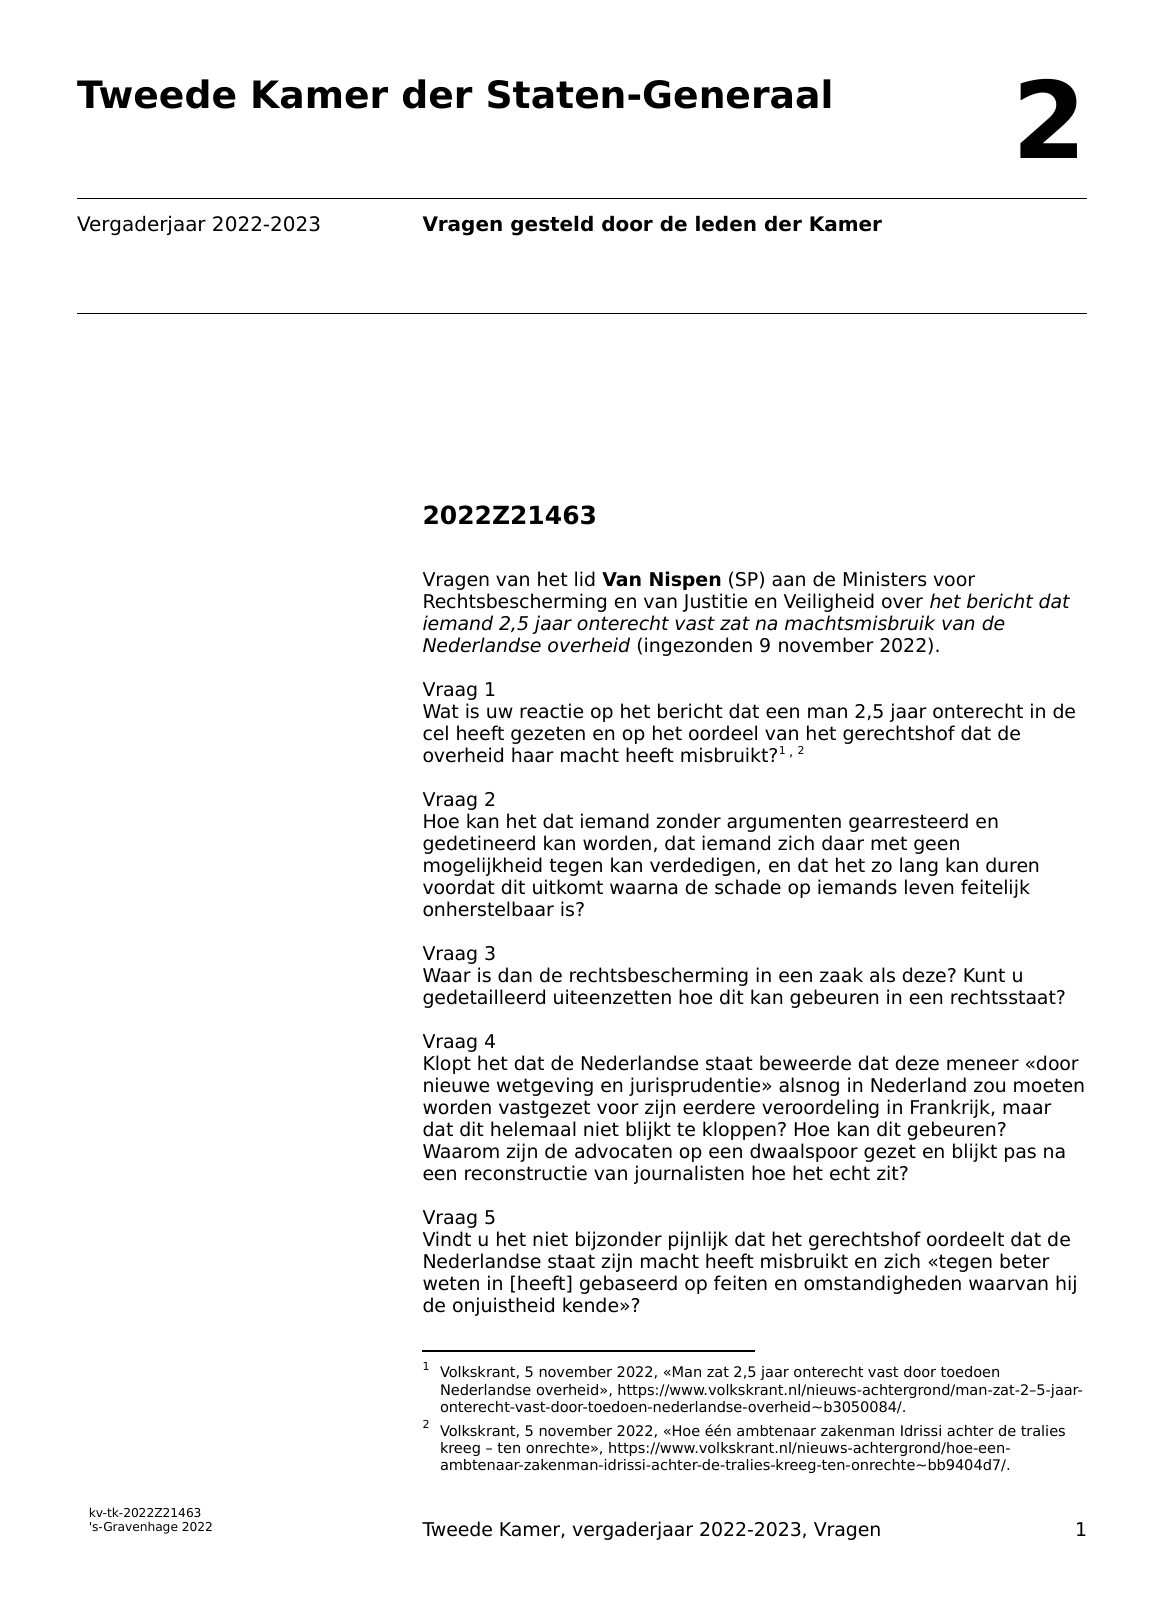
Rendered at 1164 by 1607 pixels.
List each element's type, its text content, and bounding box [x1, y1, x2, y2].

text Wat is uw reactie op het bericht dat een man 2,5 jaar onterecht in de cel heeft gezeten en op het oordeel van het gerechtshof dat de overheid haar macht heeft misbruikt?, [422, 701, 1087, 767]
text Vraag 1 [422, 679, 1087, 701]
text Vraag 3 [422, 943, 1087, 965]
table_header Tweede Kamer der Staten-Generaal [77, 59, 886, 198]
text Vraag 2 [422, 789, 1087, 811]
text kv-tk-2022Z21463 [88, 1506, 323, 1520]
table_header 2 [886, 59, 1087, 198]
text Klopt het dat de Nederlandse staat beweerde dat deze meneer «door nieuwe wetgeving en jurisprudentie» alsnog in Nederland zou moeten worden vastgezet voor zijn eerdere veroordeling in Frankrijk, maar dat dit helemaal niet blijkt te kloppen? Hoe kan dit gebeuren? Waarom zijn de advocaten op een dwaalspoor gezet en blijkt pas na een reconstructie van journalisten hoe het echt zit? [422, 1053, 1087, 1185]
text Vraag 4 [422, 1031, 1087, 1053]
text Vragen van het lid Van Nispen (SP) aan de Ministers voor Rechtsbescherming en van Justitie en Veiligheid over het bericht dat iemand 2,5 jaar onterecht vast zat na machtsmisbruik van de Nederlandse overheid (ingezonden 9 november 2022). [422, 569, 1087, 657]
text Waar is dan de rechtsbescherming in een zaak als deze? Kunt u gedetailleerd uiteenzetten hoe dit kan gebeuren in een rechtsstaat? [422, 965, 1087, 1009]
table_cell Vragen gesteld door de leden der Kamer [422, 199, 1087, 313]
text Volkskrant, 5 november 2022, «Man zat 2,5 jaar onterecht vast door toedoen Nederlandse overheid», https://www.volkskrant.nl/nieuws-achtergrond/man-zat-2–5-jaar-onterecht-vast-door-toedoen-nederlandse-overheid~b3050084/. [422, 1360, 1087, 1416]
text 2022Z21463 [422, 501, 1087, 531]
text Volkskrant, 5 november 2022, «Hoe één ambtenaar zakenman Idrissi achter de tralies kreeg – ten onrechte», https://www.volkskrant.nl/nieuws-achtergrond/hoe-een-ambtenaar-zakenman-idrissi-achter-de-tralies-kreeg-ten-onrechte~bb9404d7/. [422, 1418, 1087, 1474]
text Vindt u het niet bijzonder pijnlijk dat het gerechtshof oordeelt dat de Nederlandse staat zijn macht heeft misbruikt en zich «tegen beter weten in [heeft] gebaseerd op feiten en omstandigheden waarvan hij de onjuistheid kende»? [422, 1229, 1087, 1317]
table_cell Vergaderjaar 2022-2023 [77, 199, 422, 313]
text Hoe kan het dat iemand zonder argumenten gearresteerd en gedetineerd kan worden, dat iemand zich daar met geen mogelijkheid tegen kan verdedigen, en dat het zo lang kan duren voordat dit uitkomt waarna de schade op iemands leven feitelijk onherstelbaar is? [422, 811, 1087, 921]
text Vraag 5 [422, 1207, 1087, 1229]
text 's-Gravenhage 2022 [88, 1520, 323, 1534]
